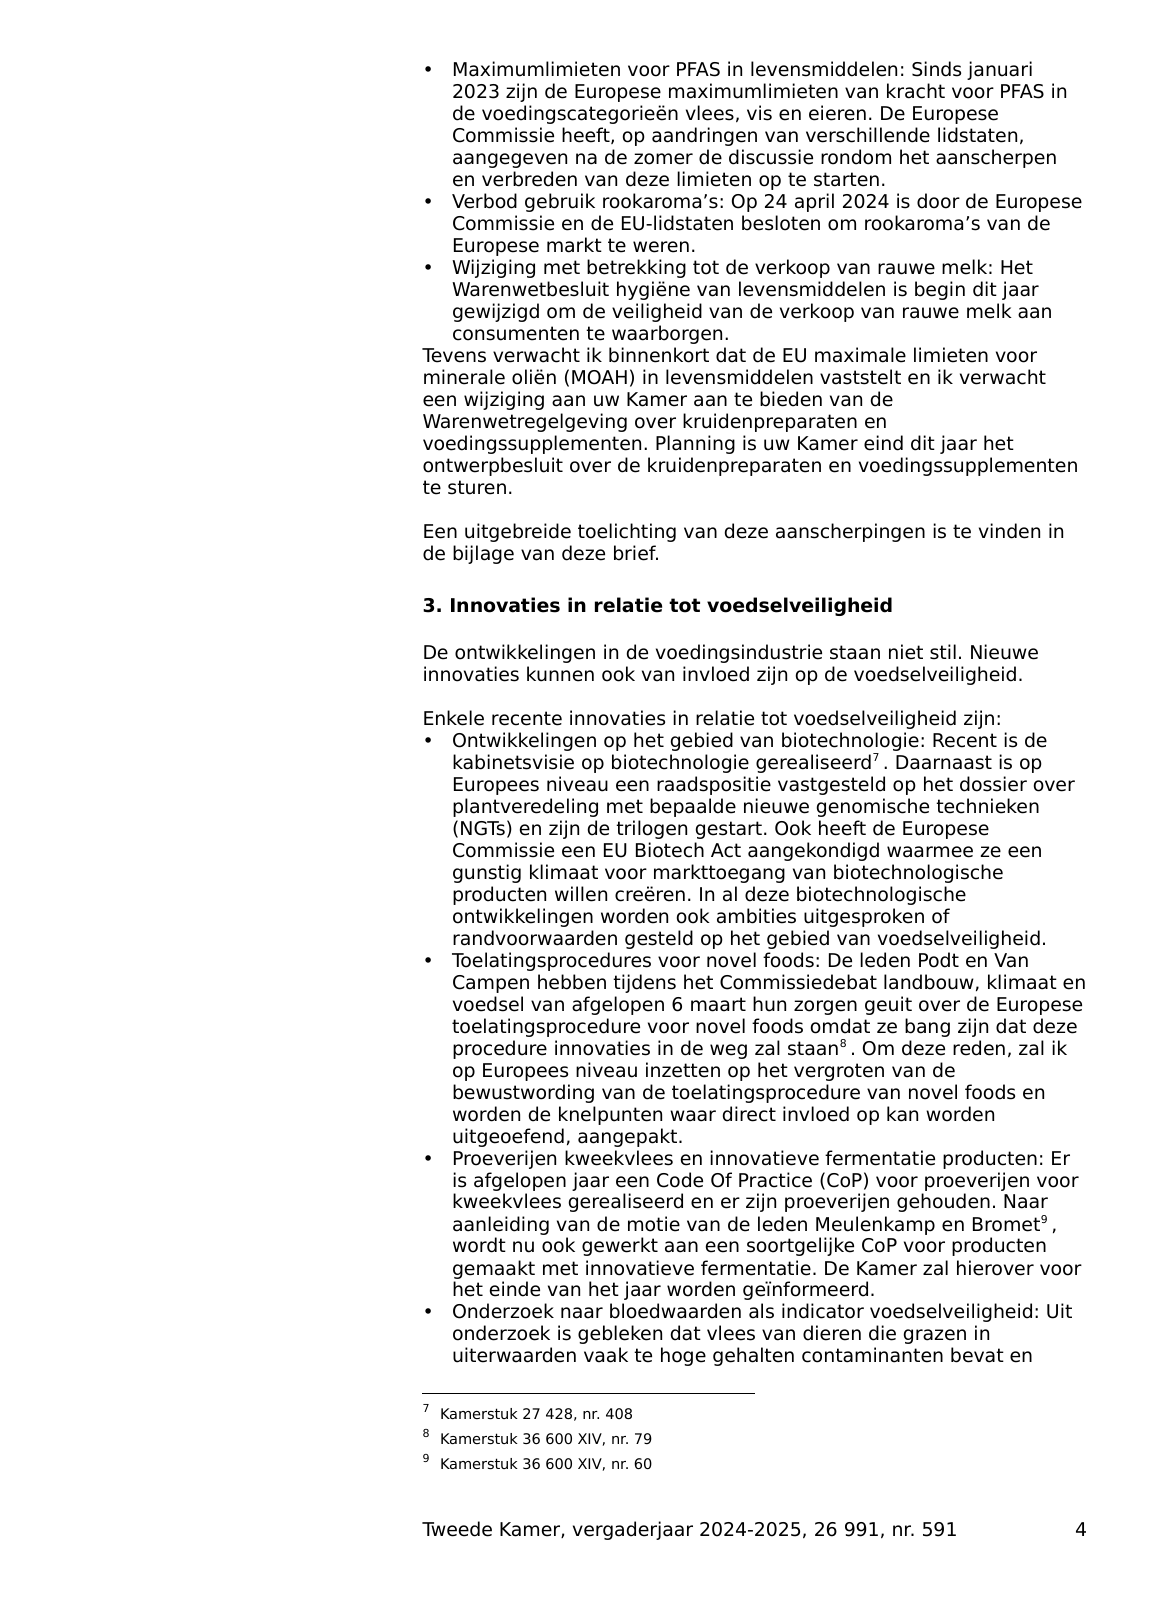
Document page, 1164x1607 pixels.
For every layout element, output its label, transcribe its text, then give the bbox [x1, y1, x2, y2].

text • Onderzoek naar bloedwaarden als indicator voedselveiligheid: Uit onderzoek is gebleken dat vlees van dieren die grazen in uiterwaarden vaak te hoge gehalten contaminanten bevat en [422, 1301, 1087, 1367]
text • Wijziging met betrekking tot de verkoop van rauwe melk: Het Warenwetbesluit hygiëne van levensmiddelen is begin dit jaar gewijzigd om de veiligheid van de verkoop van rauwe melk aan consumenten te waarborgen. [422, 257, 1087, 345]
text Kamerstuk 27 428, nr. 408 [422, 1402, 1087, 1424]
text Tevens verwacht ik binnenkort dat de EU maximale limieten voor minerale oliën (MOAH) in levensmiddelen vaststelt en ik verwacht een wijziging aan uw Kamer aan te bieden van de Warenwetregelgeving over kruidenpreparaten en voedingssupplementen. Planning is uw Kamer eind dit jaar het ontwerpbesluit over de kruidenpreparaten en voedingssupplementen te sturen. [422, 345, 1087, 499]
text Enkele recente innovaties in relatie tot voedselveiligheid zijn: [422, 708, 1087, 730]
text Kamerstuk 36 600 XIV, nr. 60 [422, 1452, 1087, 1474]
text • Proeverijen kweekvlees en innovatieve fermentatie producten: Er is afgelopen jaar een Code Of Practice (CoP) voor proeverijen voor kweekvlees gerealiseerd en er zijn proeverijen gehouden. Naar aanleiding van de motie van de leden Meulenkamp en Bromet, wordt nu ook gewerkt aan een soortgelijke CoP voor producten gemaakt met innovatieve fermentatie. De Kamer zal hierover voor het einde van het jaar worden geïnformeerd. [422, 1147, 1087, 1301]
text • Toelatingsprocedures voor novel foods: De leden Podt en Van Campen hebben tijdens het Commissiedebat landbouw, klimaat en voedsel van afgelopen 6 maart hun zorgen geuit over de Europese toelatingsprocedure voor novel foods omdat ze bang zijn dat deze procedure innovaties in de weg zal staan. Om deze reden, zal ik op Europees niveau inzetten op het vergroten van de bewustwording van de toelatingsprocedure van novel foods en worden de knelpunten waar direct invloed op kan worden uitgeoefend, aangepakt. [422, 950, 1087, 1147]
text Een uitgebreide toelichting van deze aanscherpingen is te vinden in de bijlage van deze brief. [422, 521, 1087, 565]
text • Verbod gebruik rookaroma’s: Op 24 april 2024 is door de Europese Commissie en de EU-lidstaten besloten om rookaroma’s van de Europese markt te weren. [422, 191, 1087, 257]
subtitle 3. Innovaties in relatie tot voedselveiligheid [422, 595, 1087, 617]
text De ontwikkelingen in de voedingsindustrie staan niet stil. Nieuwe innovaties kunnen ook van invloed zijn op de voedselveiligheid. [422, 642, 1087, 686]
text Kamerstuk 36 600 XIV, nr. 79 [422, 1427, 1087, 1449]
text • Ontwikkelingen op het gebied van biotechnologie: Recent is de kabinetsvisie op biotechnologie gerealiseerd. Daarnaast is op Europees niveau een raadspositie vastgesteld op het dossier over plantveredeling met bepaalde nieuwe genomische technieken (NGTs) en zijn de trilogen gestart. Ook heeft de Europese Commissie een EU Biotech Act aangekondigd waarmee ze een gunstig klimaat voor markttoegang van biotechnologische producten willen creëren. In al deze biotechnologische ontwikkelingen worden ook ambities uitgesproken of randvoorwaarden gesteld op het gebied van voedselveiligheid. [422, 730, 1087, 950]
text • Maximumlimieten voor PFAS in levensmiddelen: Sinds januari 2023 zijn de Europese maximumlimieten van kracht voor PFAS in de voedingscategorieën vlees, vis en eieren. De Europese Commissie heeft, op aandringen van verschillende lidstaten, aangegeven na de zomer de discussie rondom het aanscherpen en verbreden van deze limieten op te starten. [422, 59, 1087, 191]
